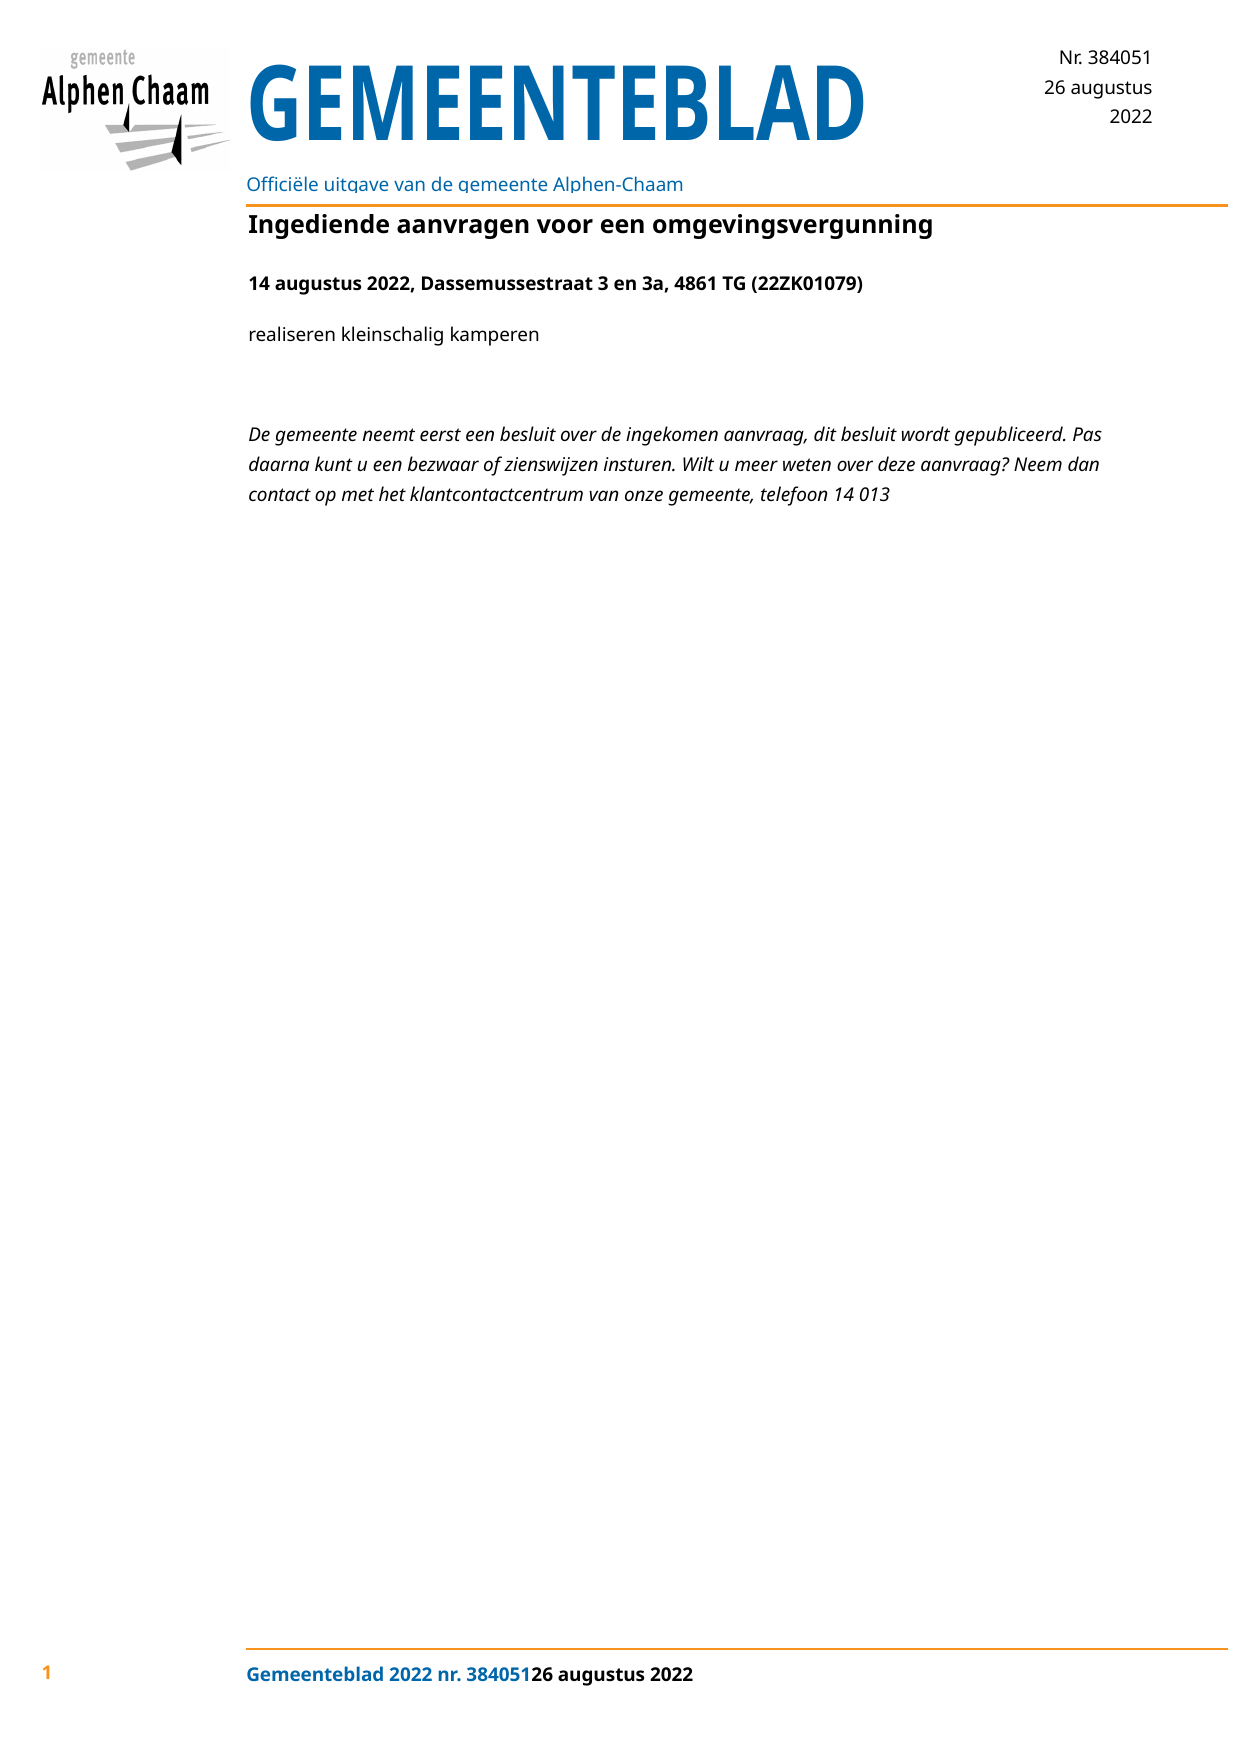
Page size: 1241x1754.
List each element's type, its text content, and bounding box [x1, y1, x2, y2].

text De gemeente neemt eerst een besluit over de ingekomen aanvraag, dit besluit wordt gepubliceerd. Pas daarna kunt u een bezwaar of zienswijzen insturen. Wilt u meer weten over deze aanvraag? Neem dan contact op met het klantcontactcentrum van onze gemeente, telefoon 14 013 [248, 422, 1152, 506]
text Ingediende aanvragen voor een omgevingsvergunning [248, 207, 1152, 241]
picture [41, 47, 231, 172]
text 14 augustus 2022, Dassemussestraat 3 en 3a, 4861 TG (22ZK01079) [248, 270, 1152, 296]
text realiseren kleinschalig kamperen [248, 321, 1152, 346]
